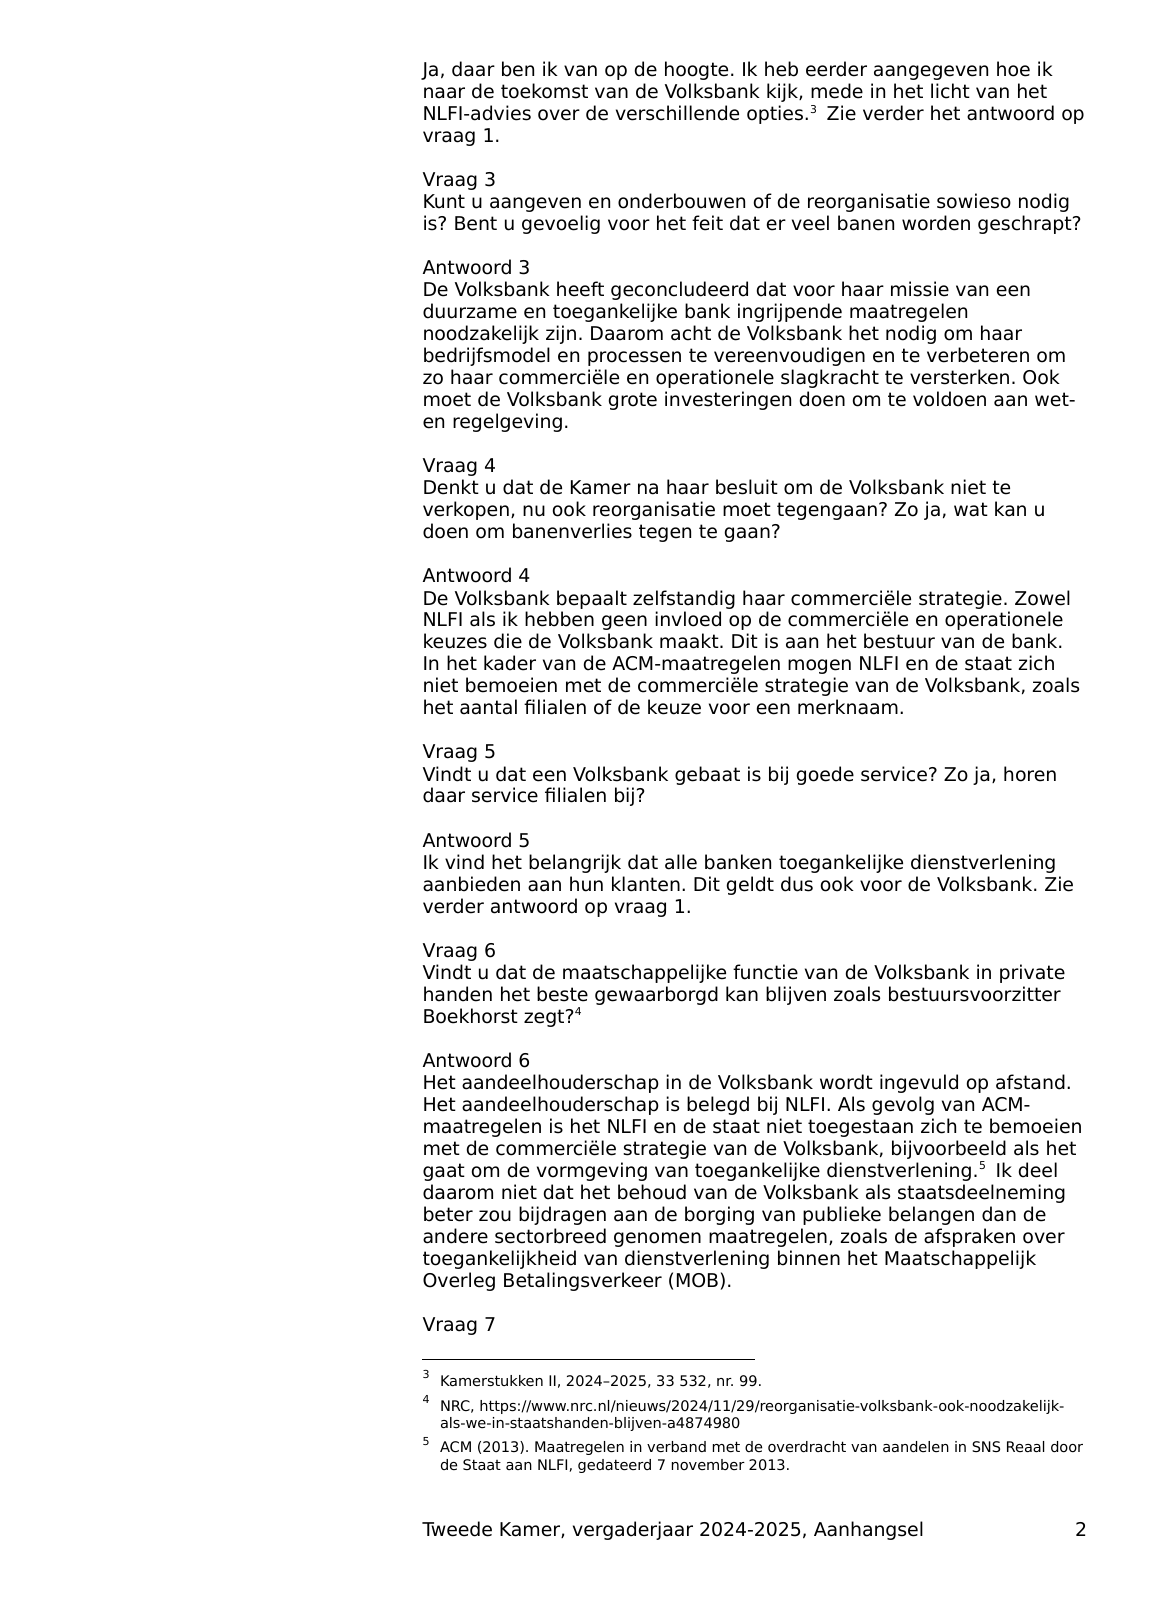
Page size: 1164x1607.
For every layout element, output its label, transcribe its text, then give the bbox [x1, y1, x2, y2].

text Antwoord 5 [422, 829, 1087, 852]
text De Volksbank bepaalt zelfstandig haar commerciële strategie. Zowel NLFI als ik hebben geen invloed op de commerciële en operationele keuzes die de Volksbank maakt. Dit is aan het bestuur van de bank. In het kader van de ACM-maatregelen mogen NLFI en de staat zich niet bemoeien met de commerciële strategie van de Volksbank, zoals het aantal filialen of de keuze voor een merknaam. [422, 587, 1087, 719]
text De Volksbank heeft geconcludeerd dat voor haar missie van een duurzame en toegankelijke bank ingrijpende maatregelen noodzakelijk zijn. Daarom acht de Volksbank het nodig om haar bedrijfsmodel en processen te vereenvoudigen en te verbeteren om zo haar commerciële en operationele slagkracht te versterken. Ook moet de Volksbank grote investeringen doen om te voldoen aan wet- en regelgeving. [422, 279, 1087, 433]
text Antwoord 6 [422, 1050, 1087, 1072]
text Denkt u dat de Kamer na haar besluit om de Volksbank niet te verkopen, nu ook reorganisatie moet tegengaan? Zo ja, wat kan u doen om banenverlies tegen te gaan? [422, 477, 1087, 543]
text Vraag 4 [422, 455, 1087, 477]
text Vindt u dat een Volksbank gebaat is bij goede service? Zo ja, horen daar service filialen bij? [422, 763, 1087, 807]
text Het aandeelhouderschap in de Volksbank wordt ingevuld op afstand. Het aandeelhouderschap is belegd bij NLFI. Als gevolg van ACM-maatregelen is het NLFI en de staat niet toegestaan zich te bemoeien met de commerciële strategie van de Volksbank, bijvoorbeeld als het gaat om de vormgeving van toegankelijke dienstverlening. Ik deel daarom niet dat het behoud van de Volksbank als staatsdeelneming beter zou bijdragen aan de borging van publieke belangen dan de andere sectorbreed genomen maatregelen, zoals de afspraken over toegankelijkheid van dienstverlening binnen het Maatschappelijk Overleg Betalingsverkeer (MOB). [422, 1072, 1087, 1292]
text Antwoord 3 [422, 257, 1087, 279]
text Ik vind het belangrijk dat alle banken toegankelijke dienstverlening aanbieden aan hun klanten. Dit geldt dus ook voor de Volksbank. Zie verder antwoord op vraag 1. [422, 852, 1087, 917]
text Ja, daar ben ik van op de hoogte. Ik heb eerder aangegeven hoe ik naar de toekomst van de Volksbank kijk, mede in het licht van het NLFI-advies over de verschillende opties. Zie verder het antwoord op vraag 1. [422, 59, 1087, 147]
text Vraag 3 [422, 169, 1087, 191]
text Kamerstukken II, 2024–2025, 33 532, nr. 99. [422, 1368, 1087, 1391]
text Vindt u dat de maatschappelijke functie van de Volksbank in private handen het beste gewaarborgd kan blijven zoals bestuursvoorzitter Boekhorst zegt? [422, 962, 1087, 1028]
text NRC, https://www.nrc.nl/nieuws/2024/11/29/reorganisatie-volksbank-ook-noodzakelijk-als-we-in-staatshanden-blijven-a4874980 [422, 1393, 1087, 1432]
text Antwoord 4 [422, 565, 1087, 587]
text Vraag 7 [422, 1314, 1087, 1336]
text ACM (2013). Maatregelen in verband met de overdracht van aandelen in SNS Reaal door de Staat aan NLFI, gedateerd 7 november 2013. [422, 1435, 1087, 1474]
text Vraag 6 [422, 940, 1087, 962]
text Vraag 5 [422, 741, 1087, 763]
text Kunt u aangeven en onderbouwen of de reorganisatie sowieso nodig is? Bent u gevoelig voor het feit dat er veel banen worden geschrapt? [422, 191, 1087, 235]
